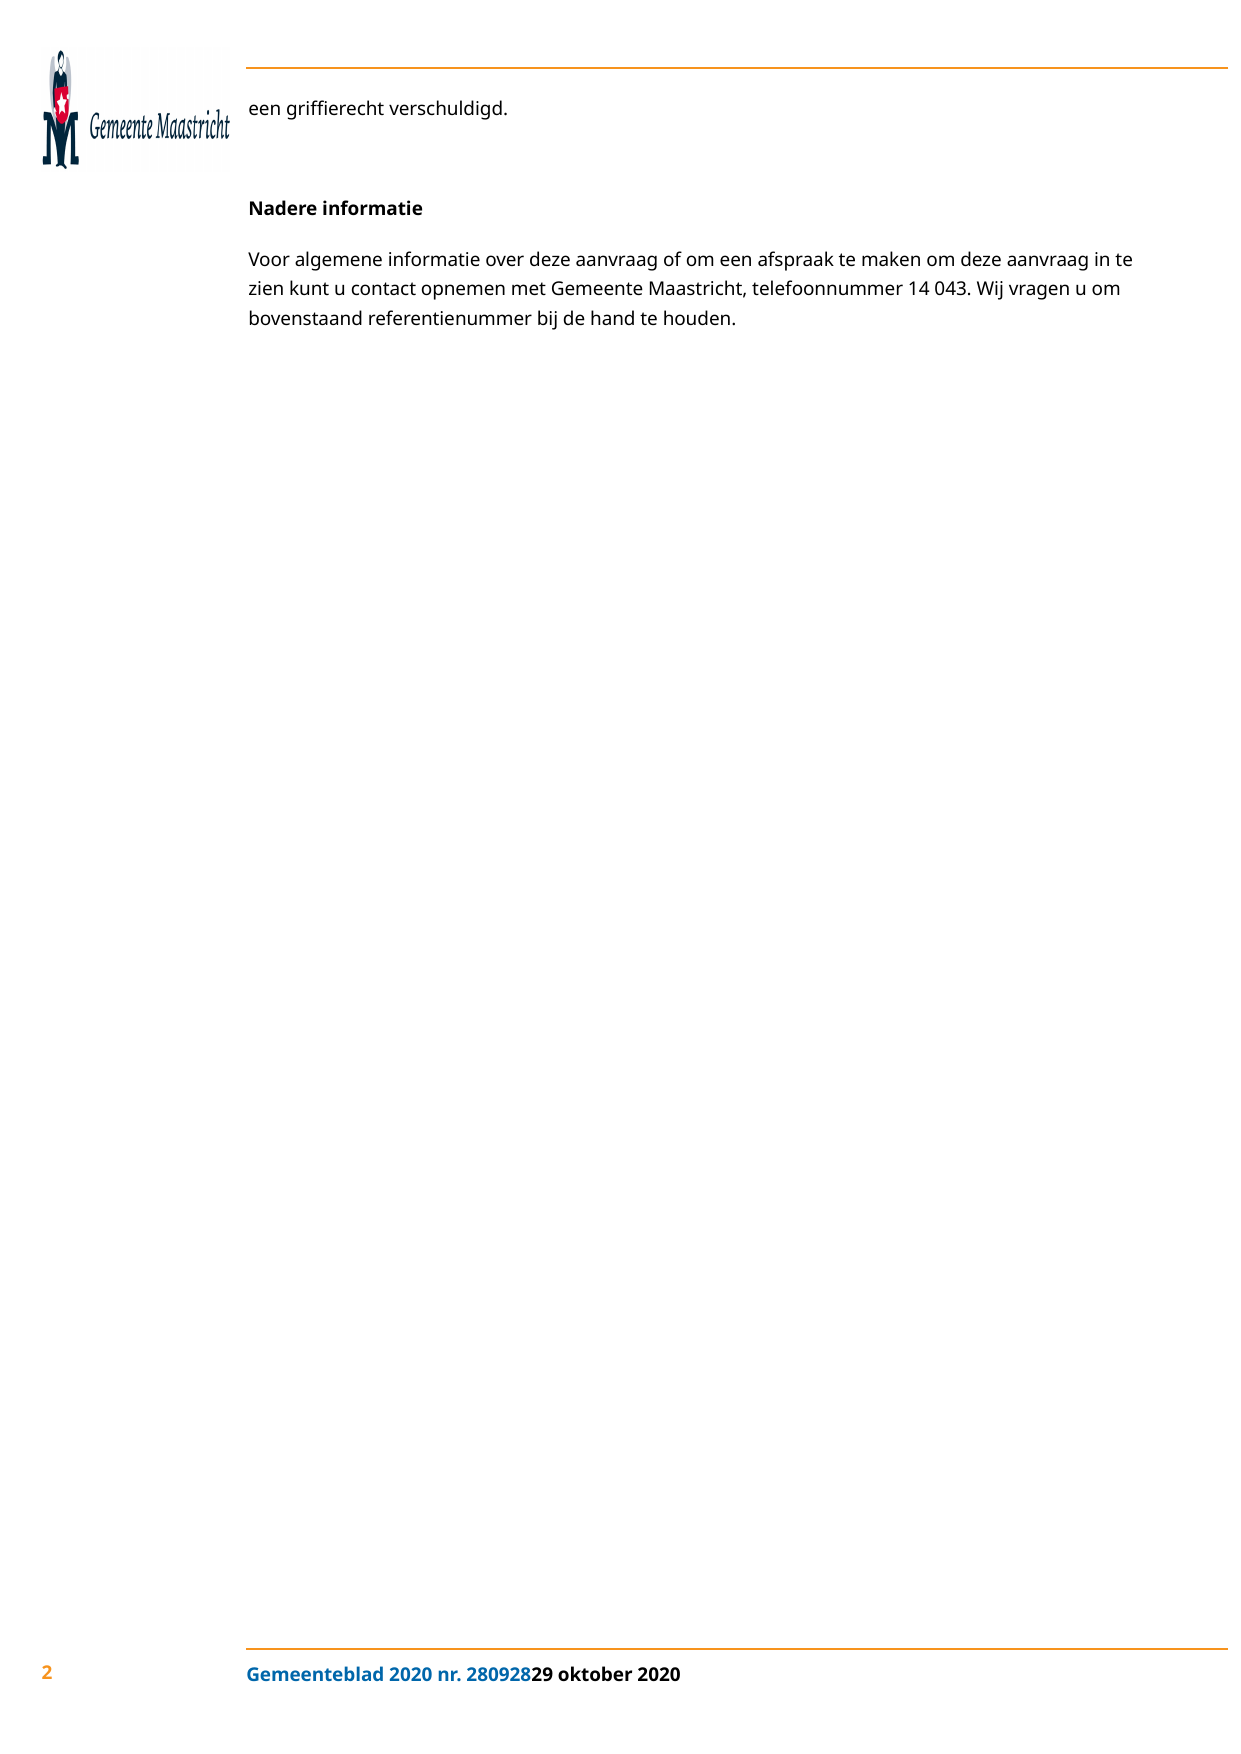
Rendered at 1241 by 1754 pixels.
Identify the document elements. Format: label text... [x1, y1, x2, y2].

picture [41, 47, 231, 172]
text Nadere informatie [248, 196, 1152, 221]
text Voor algemene informatie over deze aanvraag of om een afspraak te maken om deze aanvraag in te zien kunt u contact opnemen met Gemeente Maastricht, telefoonnummer 14 043. Wij vragen u om bovenstaand referentienummer bij de hand te houden. [248, 246, 1152, 331]
text een griffierecht verschuldigd. [248, 95, 1152, 121]
